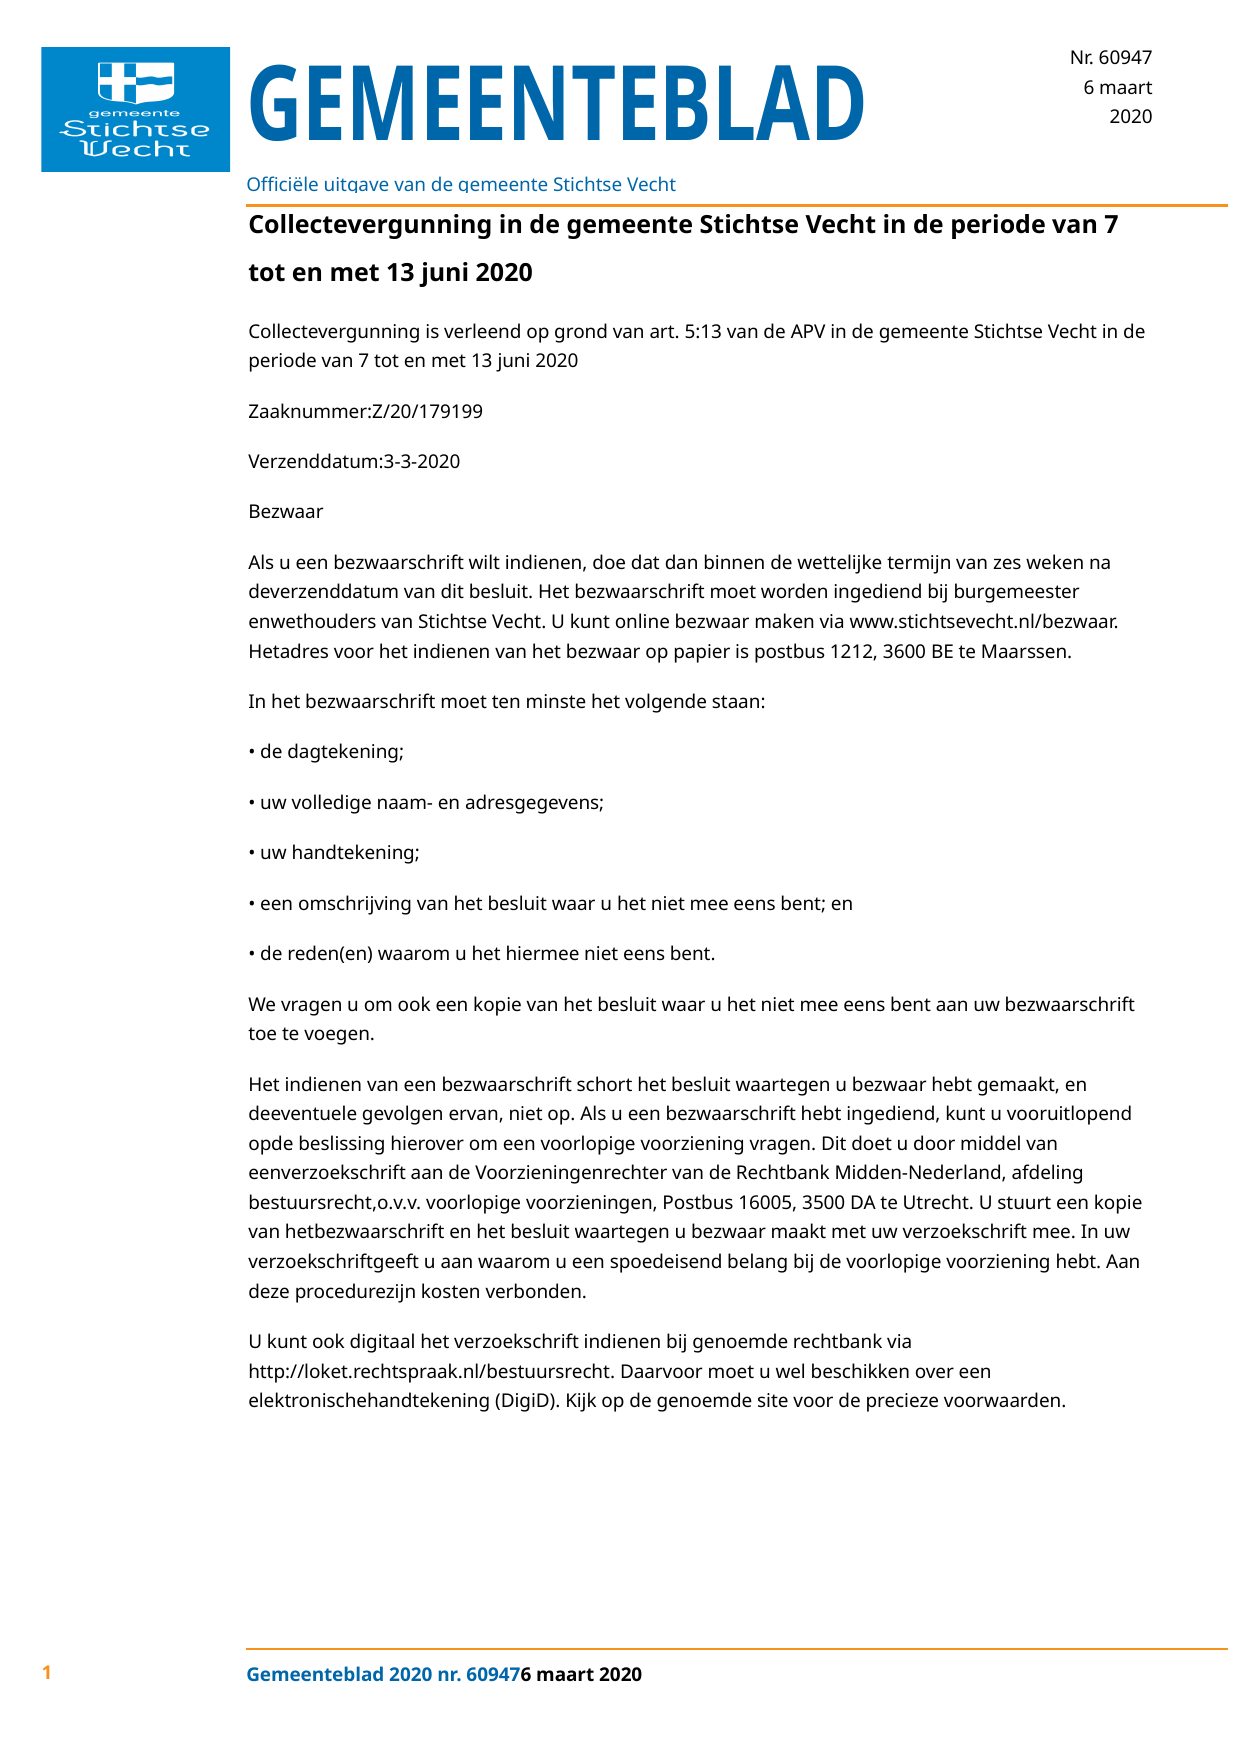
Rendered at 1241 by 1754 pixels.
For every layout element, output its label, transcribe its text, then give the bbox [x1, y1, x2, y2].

text • uw handtekening; [248, 839, 1152, 865]
text • de reden(en) waarom u het hiermee niet eens bent. [248, 940, 1152, 966]
text U kunt ook digitaal het verzoekschrift indienen bij genoemde rechtbank via http://loket.rechtspraak.nl/bestuursrecht. Daarvoor moet u wel beschikken over een elektronischehandtekening (DigiD). Kijk op de genoemde site voor de precieze voorwaarden. [248, 1328, 1152, 1413]
picture [99, 63, 135, 101]
text Verzenddatum:3-3-2020 [248, 448, 1152, 474]
text Als u een bezwaarschrift wilt indienen, doe dat dan binnen de wettelijke termijn van zes weken na deverzenddatum van dit besluit. Het bezwaarschrift moet worden ingediend bij burgemeester enwethouders van Stichtse Vecht. U kunt online bezwaar maken via www.stichtsevecht.nl/bezwaar. Hetadres voor het indienen van het bezwaar op papier is postbus 1212, 3600 BE te Maarssen. [248, 549, 1152, 664]
text • de dagtekening; [248, 739, 1152, 764]
text Collectevergunning in de gemeente Stichtse Vecht in de periode van 7 tot en met 13 juni 2020 [248, 207, 1152, 288]
text Het indienen van een bezwaarschrift schort het besluit waartegen u bezwaar hebt gemaakt, en deeventuele gevolgen ervan, niet op. Als u een bezwaarschrift hebt ingediend, kunt u vooruitlopend opde beslissing hierover om een voorlopige voorziening vragen. Dit doet u door middel van eenverzoekschrift aan de Voorzieningenrechter van de Rechtbank Midden-Nederland, afdeling bestuursrecht,o.v.v. voorlopige voorzieningen, Postbus 16005, 3500 DA te Utrecht. U stuurt een kopie van hetbezwaarschrift en het besluit waartegen u bezwaar maakt met uw verzoekschrift mee. In uw verzoekschriftgeeft u aan waarom u een spoedeisend belang bij de voorlopige voorziening hebt. Aan deze procedurezijn kosten verbonden. [248, 1071, 1152, 1304]
text • uw volledige naam- en adresgegevens; [248, 789, 1152, 815]
text Zaaknummer:Z/20/179199 [248, 398, 1152, 424]
text In het bezwaarschrift moet ten minste het volgende staan: [248, 688, 1152, 714]
text • een omschrijving van het besluit waar u het niet mee eens bent; en [248, 890, 1152, 916]
picture [137, 63, 174, 103]
text We vragen u om ook een kopie van het besluit waar u het niet mee eens bent aan uw bezwaarschrift toe te voegen. [248, 991, 1152, 1046]
text Bezwaar [248, 499, 1152, 524]
text Collectevergunning is verleend op grond van art. 5:13 van de APV in de gemeente Stichtse Vecht in de periode van 7 tot en met 13 juni 2020 [248, 318, 1152, 373]
